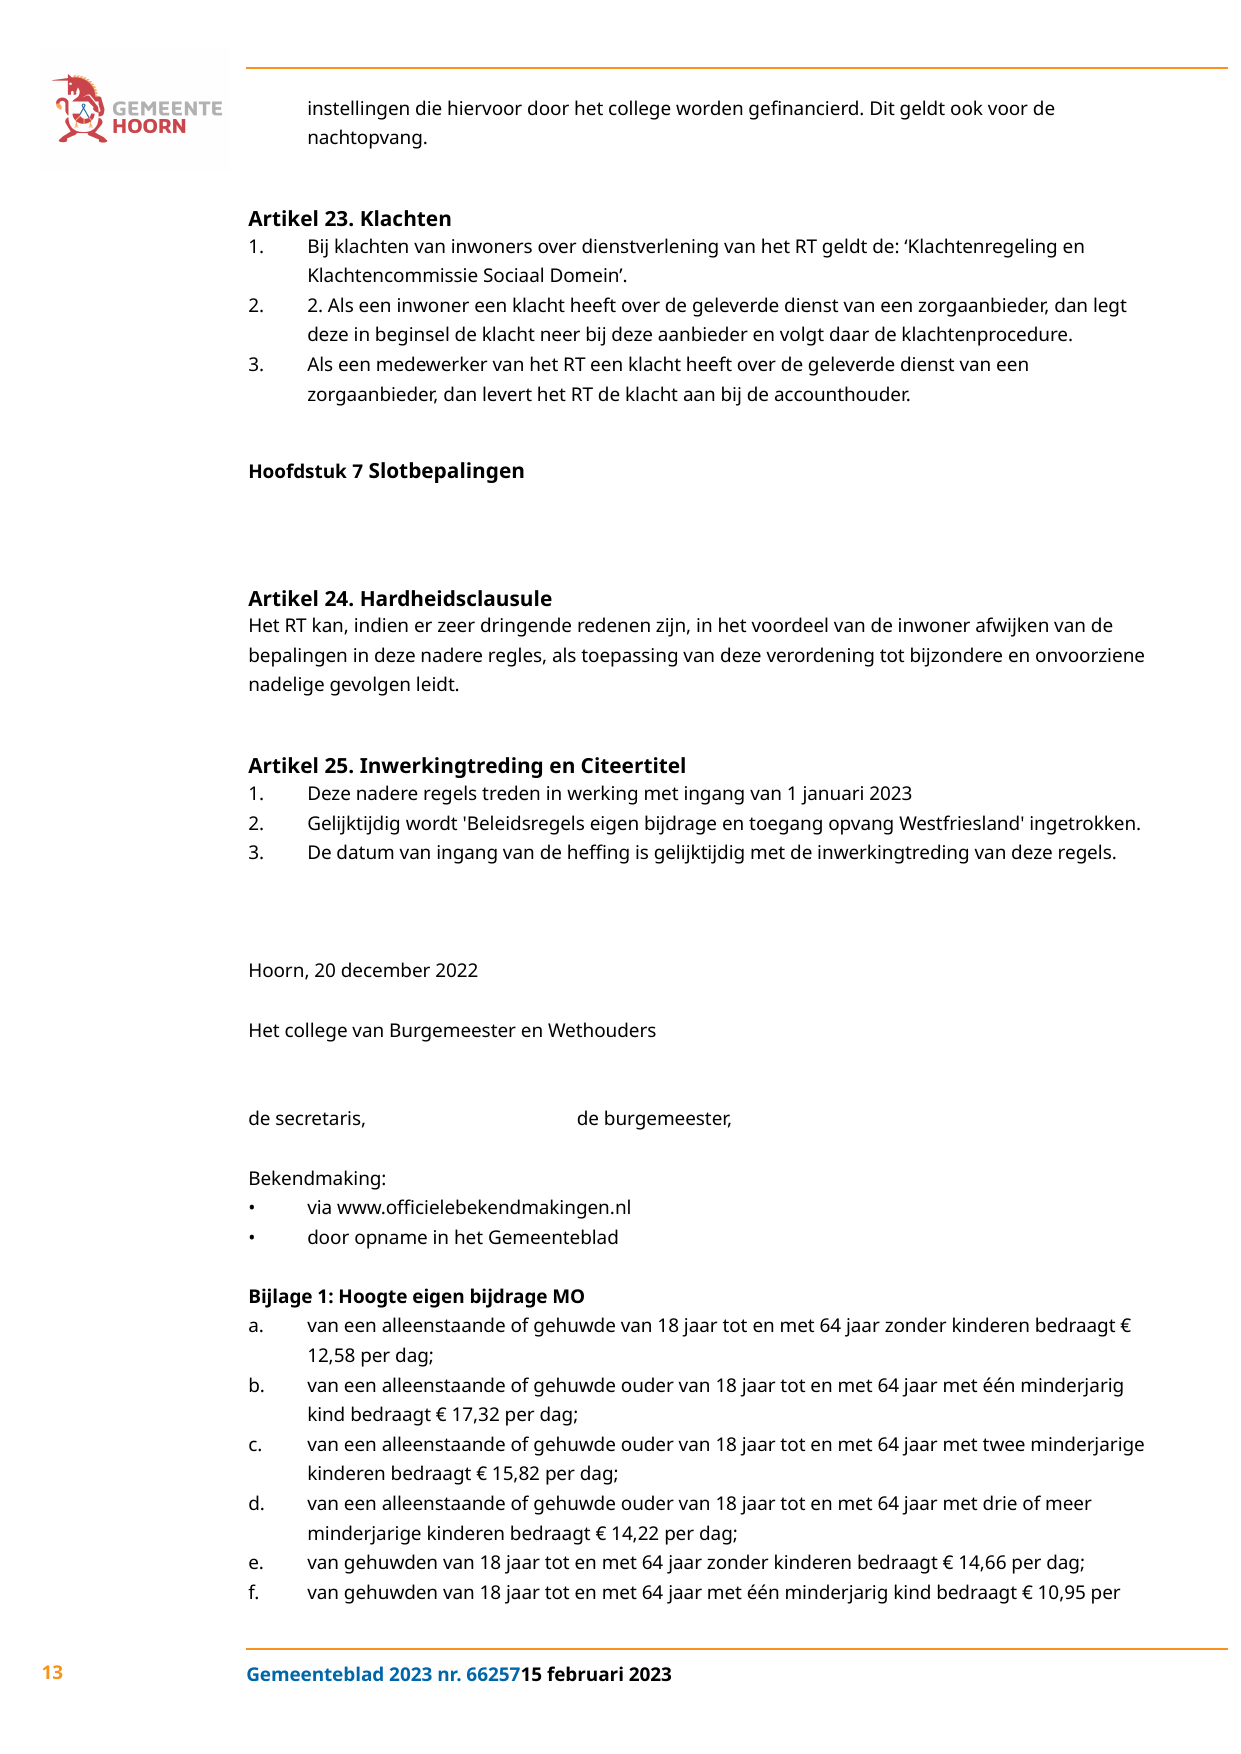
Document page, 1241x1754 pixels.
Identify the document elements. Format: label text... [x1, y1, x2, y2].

list van een alleenstaande of gehuwde ouder van 18 jaar tot en met 64 jaar met drie of meer minderjarige kinderen bedraagt € 14,22 per dag; [248, 1490, 1152, 1545]
text Het RT kan, indien er zeer dringende redenen zijn, in het voordeel van de inwoner afwijken van de bepalingen in deze nadere regles, als toepassing van deze verordening tot bijzondere en onvoorziene nadelige gevolgen leidt. [248, 612, 1152, 697]
text Hoorn, 20 december 2022 [248, 958, 1152, 983]
list - instellingen die hiervoor door het college worden gefinancierd. Dit geldt ook voor de nachtopvang. [248, 95, 1152, 150]
text Artikel 23. Klachten [248, 204, 1152, 233]
list van een alleenstaande of gehuwde ouder van 18 jaar tot en met 64 jaar met twee minderjarige kinderen bedraagt € 15,82 per dag; [248, 1431, 1152, 1486]
list van gehuwden van 18 jaar tot en met 64 jaar met één minderjarig kind bedraagt € 10,95 per [248, 1579, 1152, 1604]
list Gelijktijdig wordt 'Beleidsregels eigen bijdrage en toegang opvang Westfriesland' ingetrokken. [248, 810, 1152, 835]
list Deze nadere regels treden in werking met ingang van 1 januari 2023 [248, 780, 1152, 806]
list via www.officielebekendmakingen.nl [248, 1194, 1152, 1220]
text Hoofdstuk 7 Slotbepalingen [248, 456, 1152, 484]
list van gehuwden van 18 jaar tot en met 64 jaar zonder kinderen bedraagt € 14,66 per dag; [248, 1549, 1152, 1575]
list De datum van ingang van de heffing is gelijktijdig met de inwerkingtreding van deze regels. [248, 839, 1152, 865]
list door opname in het Gemeenteblad [248, 1224, 1152, 1249]
list Bij klachten van inwoners over dienstverlening van het RT geldt de: ‘Klachtenregeling en Klachtencommissie Sociaal Domein’. [248, 233, 1152, 288]
picture [41, 47, 231, 172]
text Artikel 25. Inwerkingtreding en Citeertitel [248, 752, 1152, 780]
list van een alleenstaande of gehuwde ouder van 18 jaar tot en met 64 jaar met één minderjarig kind bedraagt € 17,32 per dag; [248, 1372, 1152, 1427]
text Het college van Burgemeester en Wethouders [248, 1017, 1152, 1042]
text Artikel 24. Hardheidsclausule [248, 584, 1152, 612]
list Als een medewerker van het RT een klacht heeft over de geleverde dienst van een zorgaanbieder, dan levert het RT de klacht aan bij de accounthouder. [248, 351, 1152, 406]
text de secretaris, de burgemeester, [248, 1106, 1152, 1131]
text Bekendmaking: [248, 1165, 1152, 1190]
list 2. Als een inwoner een klacht heeft over de geleverde dienst van een zorgaanbieder, dan legt deze in beginsel de klacht neer bij deze aanbieder en volgt daar de klachtenprocedure. [248, 292, 1152, 347]
list van een alleenstaande of gehuwde van 18 jaar tot en met 64 jaar zonder kinderen bedraagt € 12,58 per dag; [248, 1313, 1152, 1368]
text Bijlage 1: Hoogte eigen bijdrage MO [248, 1283, 1152, 1309]
